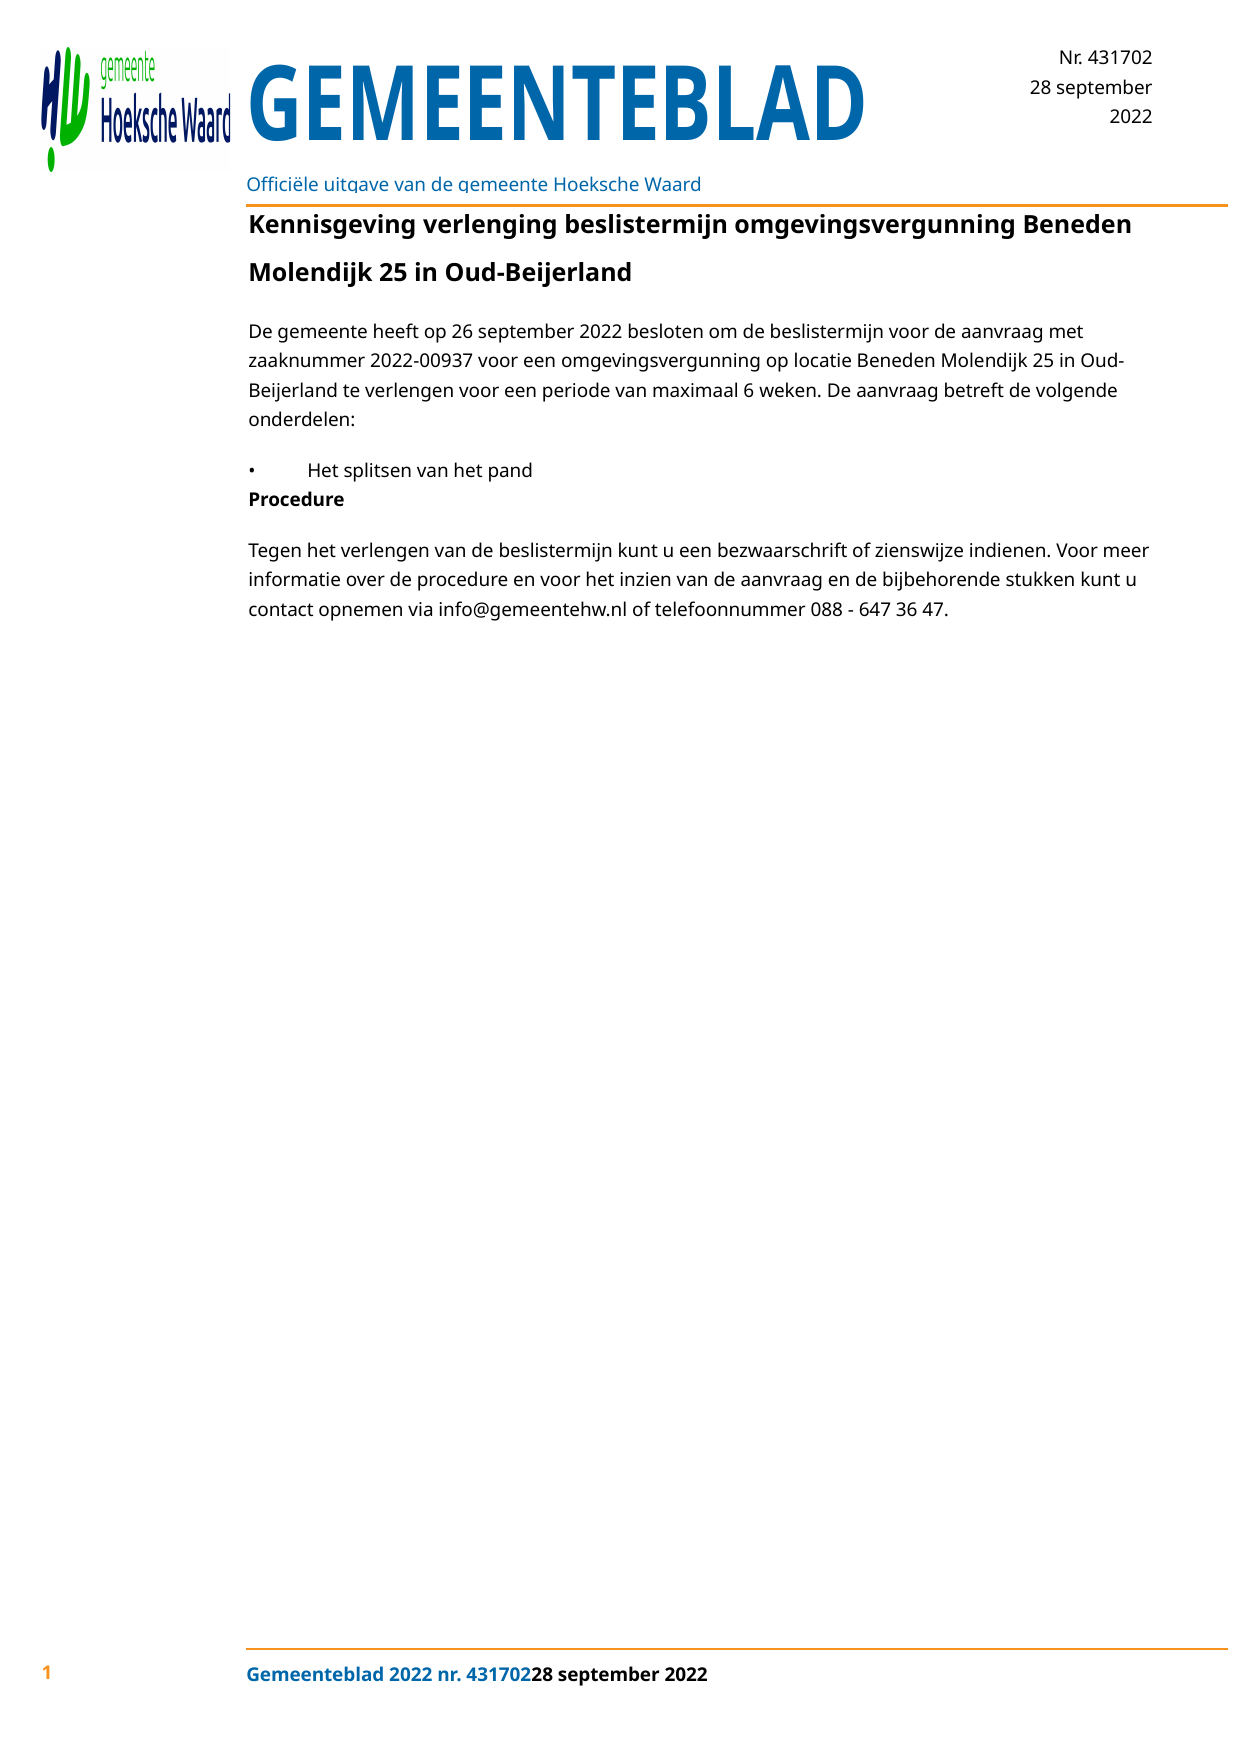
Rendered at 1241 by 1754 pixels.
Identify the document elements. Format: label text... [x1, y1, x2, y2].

text Kennisgeving verlenging beslistermijn omgevingsvergunning Beneden Molendijk 25 in Oud-Beijerland [248, 207, 1152, 288]
list Het splitsen van het pand [248, 457, 1152, 483]
text Procedure [248, 487, 1152, 512]
picture [41, 47, 231, 172]
text De gemeente heeft op 26 september 2022 besloten om de beslistermijn voor de aanvraag met zaaknummer 2022-00937 voor een omgevingsvergunning op locatie Beneden Molendijk 25 in Oud-Beijerland te verlengen voor een periode van maximaal 6 weken. De aanvraag betreft de volgende onderdelen: [248, 318, 1152, 432]
text Tegen het verlengen van de beslistermijn kunt u een bezwaarschrift of zienswijze indienen. Voor meer informatie over de procedure en voor het inzien van de aanvraag en de bijbehorende stukken kunt u contact opnemen via info@gemeentehw.nl of telefoonnummer 088 - 647 36 47. [248, 537, 1152, 622]
